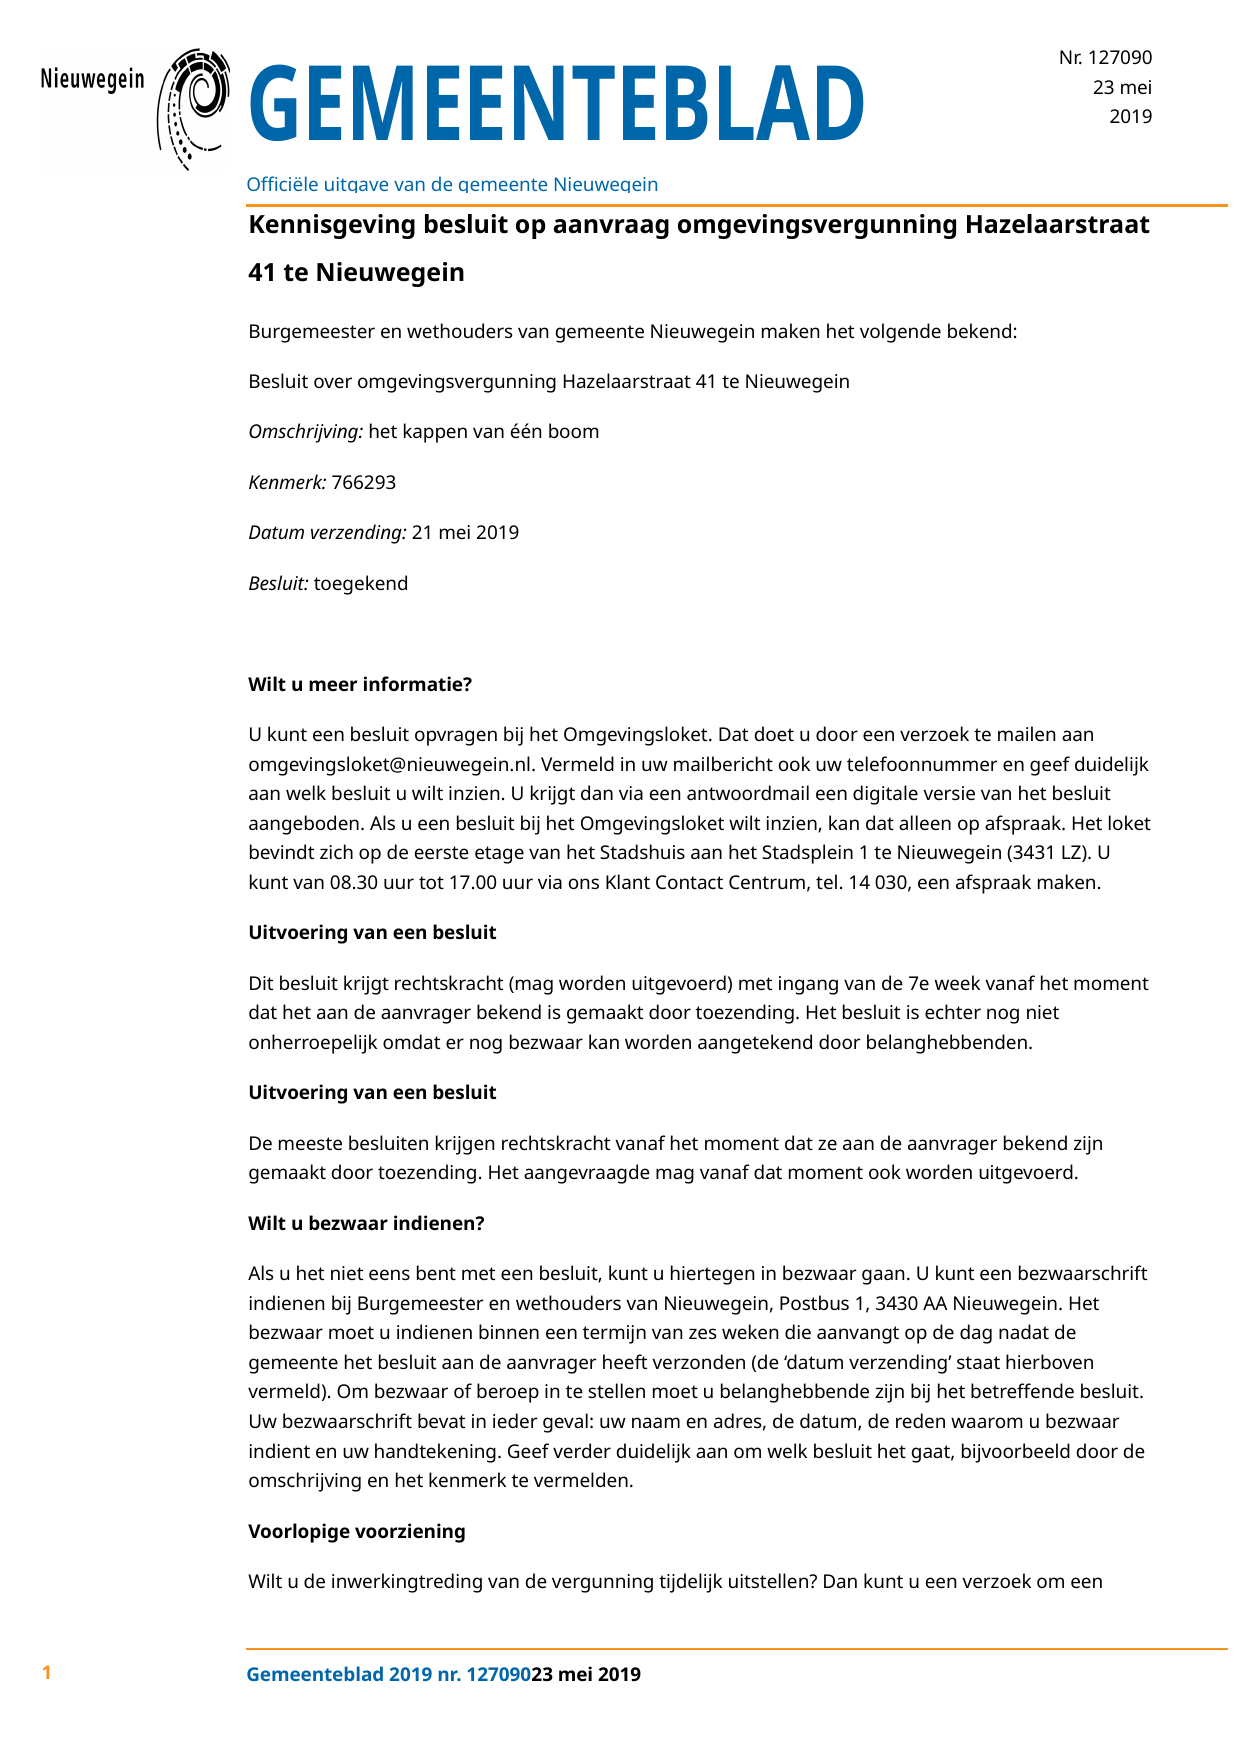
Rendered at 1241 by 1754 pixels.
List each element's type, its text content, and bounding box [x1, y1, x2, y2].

text Dit besluit krijgt rechtskracht (mag worden uitgevoerd) met ingang van de 7e week vanaf het moment dat het aan de aanvrager bekend is gemaakt door toezending. Het besluit is echter nog niet onherroepelijk omdat er nog bezwaar kan worden aangetekend door belanghebbenden. [248, 970, 1152, 1055]
text Wilt u meer informatie? [248, 671, 1152, 697]
text Wilt u de inwerkingtreding van de vergunning tijdelijk uitstellen? Dan kunt u een verzoek om een [248, 1568, 1152, 1594]
text Burgemeester en wethouders van gemeente Nieuwegein maken het volgende bekend: [248, 318, 1152, 344]
text Uitvoering van een besluit [248, 1079, 1152, 1105]
text Datum verzending: 21 mei 2019 [248, 519, 1152, 545]
text Omschrijving: het kappen van één boom [248, 419, 1152, 444]
text Kennisgeving besluit op aanvraag omgevingsvergunning Hazelaarstraat 41 te Nieuwegein [248, 207, 1152, 288]
text De meeste besluiten krijgen rechtskracht vanaf het moment dat ze aan de aanvrager bekend zijn gemaakt door toezending. Het aangevraagde mag vanaf dat moment ook worden uitgevoerd. [248, 1130, 1152, 1185]
text Besluit: toegekend [248, 570, 1152, 596]
text Kenmerk: 766293 [248, 469, 1152, 495]
text Als u het niet eens bent met een besluit, kunt u hiertegen in bezwaar gaan. U kunt een bezwaarschrift indienen bij Burgemeester en wethouders van Nieuwegein, Postbus 1, 3430 AA Nieuwegein. Het bezwaar moet u indienen binnen een termijn van zes weken die aanvangt op de dag nadat de gemeente het besluit aan de aanvrager heeft verzonden (de ‘datum verzending’ staat hierboven vermeld). Om bezwaar of beroep in te stellen moet u belanghebbende zijn bij het betreffende besluit. Uw bezwaarschrift bevat in ieder geval: uw naam en adres, de datum, de reden waarom u bezwaar indient en uw handtekening. Geef verder duidelijk aan om welk besluit het gaat, bijvoorbeeld door de omschrijving en het kenmerk te vermelden. [248, 1260, 1152, 1493]
text Uitvoering van een besluit [248, 919, 1152, 945]
text Besluit over omgevingsvergunning Hazelaarstraat 41 te Nieuwegein [248, 368, 1152, 394]
text Wilt u bezwaar indienen? [248, 1210, 1152, 1236]
text U kunt een besluit opvragen bij het Omgevingsloket. Dat doet u door een verzoek te mailen aan omgevingsloket@nieuwegein.nl. Vermeld in uw mailbericht ook uw telefoonnummer en geef duidelijk aan welk besluit u wilt inzien. U krijgt dan via een antwoordmail een digitale versie van het besluit aangeboden. Als u een besluit bij het Omgevingsloket wilt inzien, kan dat alleen op afspraak. Het loket bevindt zich op de eerste etage van het Stadshuis aan het Stadsplein 1 te Nieuwegein (3431 LZ). U kunt van 08.30 uur tot 17.00 uur via ons Klant Contact Centrum, tel. 14 030, een afspraak maken. [248, 721, 1152, 895]
text Voorlopige voorziening [248, 1518, 1152, 1544]
picture [41, 47, 231, 172]
